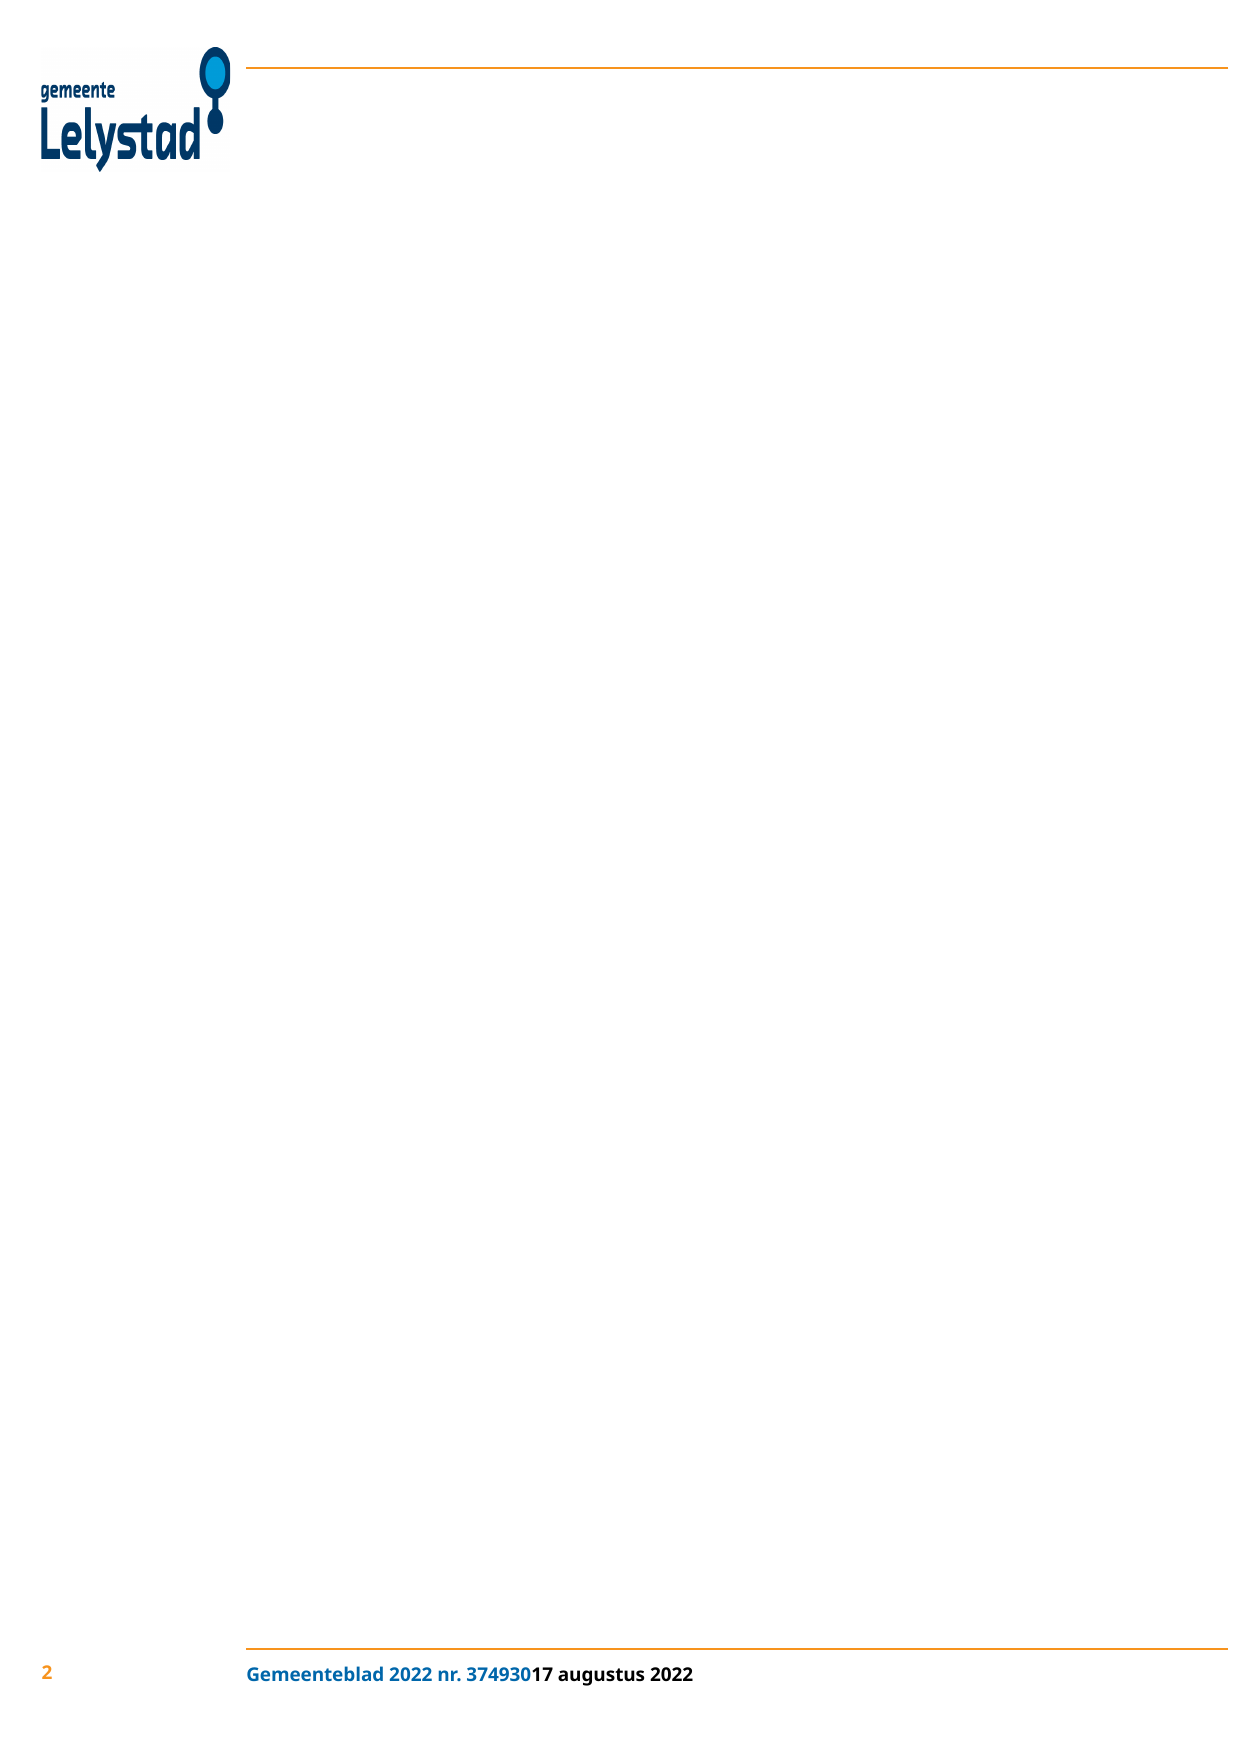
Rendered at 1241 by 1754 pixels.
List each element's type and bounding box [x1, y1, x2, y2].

picture [41, 47, 231, 172]
